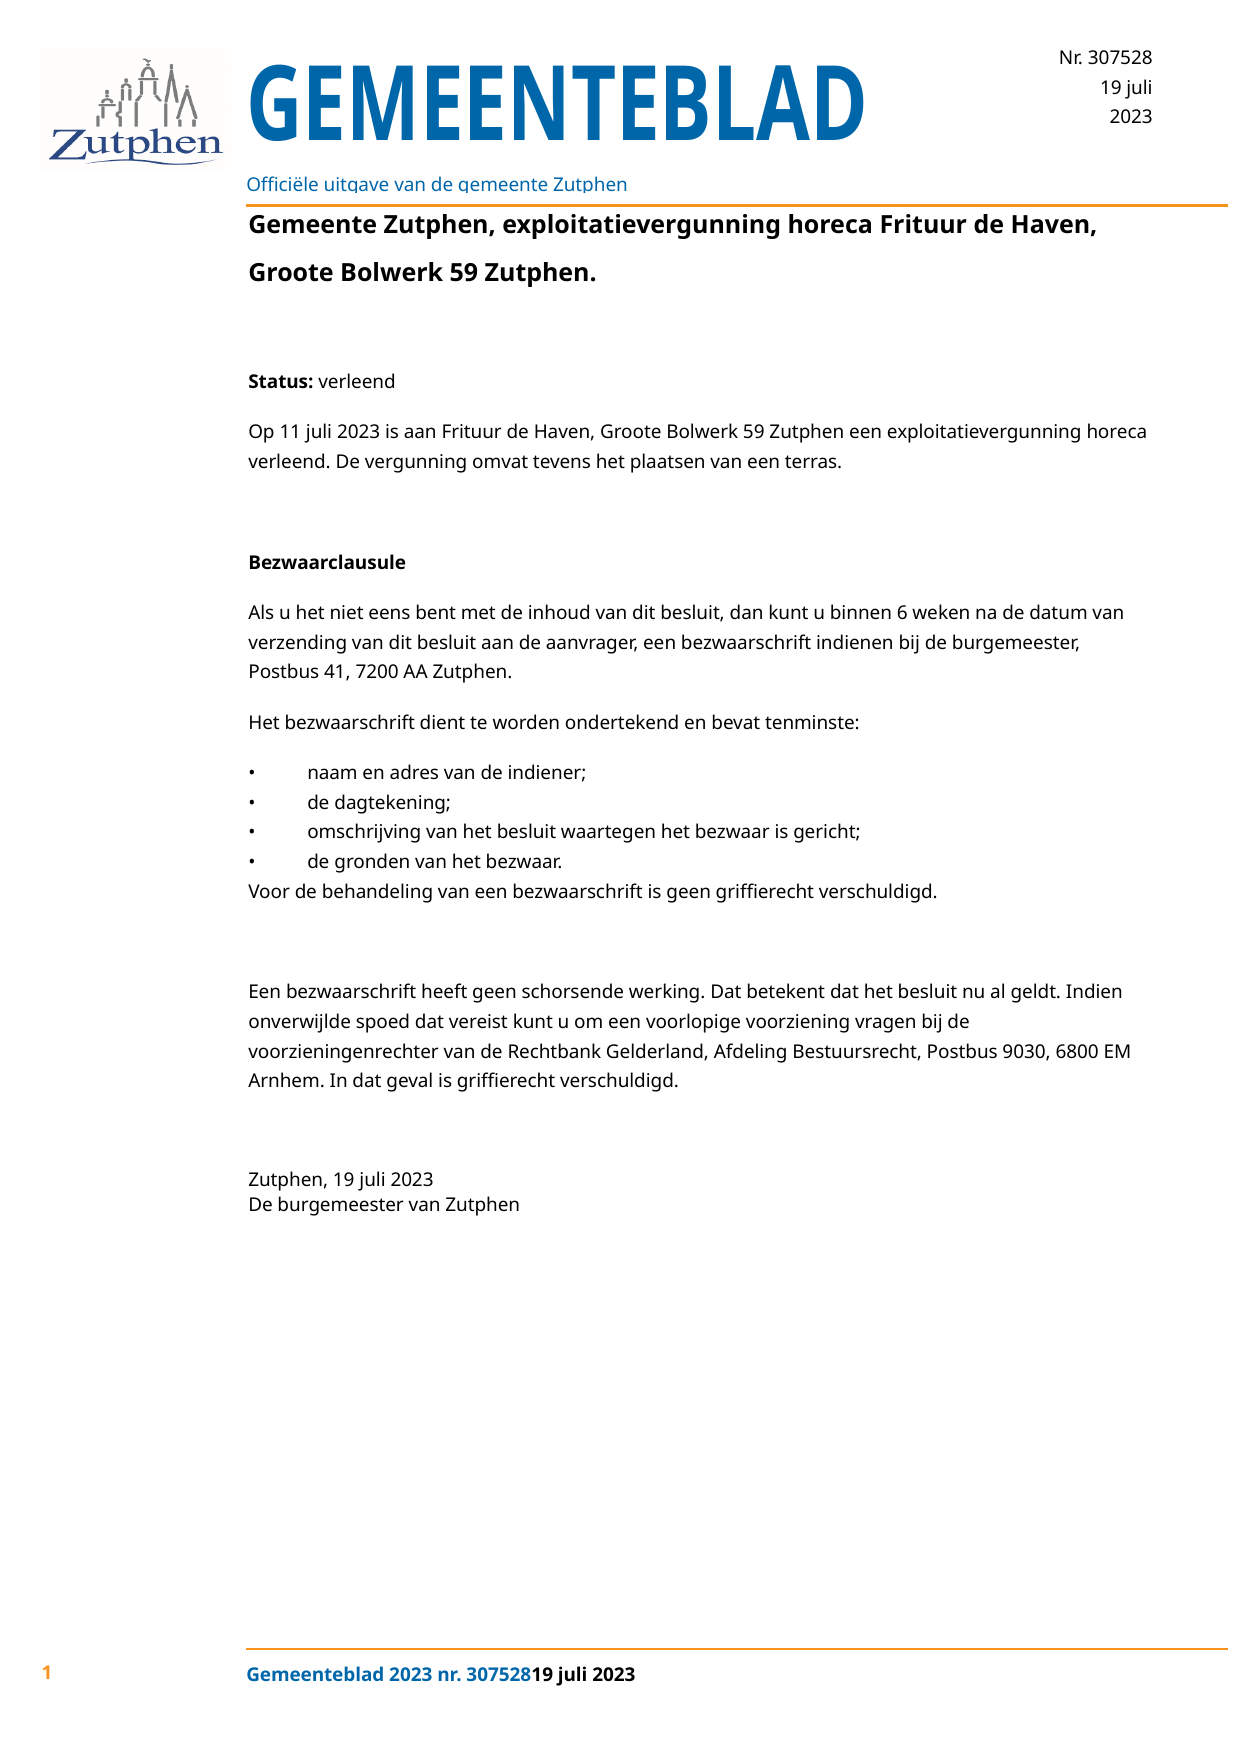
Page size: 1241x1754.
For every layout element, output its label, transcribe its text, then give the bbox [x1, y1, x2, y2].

list omschrijving van het besluit waartegen het bezwaar is gericht; [248, 819, 1152, 844]
text Gemeente Zutphen, exploitatievergunning horeca Frituur de Haven, Groote Bolwerk 59 Zutphen. [248, 207, 1152, 288]
text Een bezwaarschrift heeft geen schorsende werking. Dat betekent dat het besluit nu al geldt. Indien onverwijlde spoed dat vereist kunt u om een voorlopige voorziening vragen bij de voorzieningenrechter van de Rechtbank Gelderland, Afdeling Bestuursrecht, Postbus 9030, 6800 EM Arnhem. In dat geval is griffierecht verschuldigd. [248, 979, 1152, 1093]
text Op 11 juli 2023 is aan Frituur de Haven, Groote Bolwerk 59 Zutphen een exploitatievergunning horeca verleend. De vergunning omvat tevens het plaatsen van een terras. [248, 419, 1152, 474]
text Status: verleend [248, 368, 1152, 394]
text Het bezwaarschrift dient te worden ondertekend en bevat tenminste: [248, 709, 1152, 735]
text Als u het niet eens bent met de inhoud van dit besluit, dan kunt u binnen 6 weken na de datum van verzending van dit besluit aan de aanvrager, een bezwaarschrift indienen bij de burgemeester, Postbus 41, 7200 AA Zutphen. [248, 599, 1152, 684]
picture [41, 47, 231, 172]
text Bezwaarclausule [248, 549, 1152, 575]
list naam en adres van de indiener; [248, 759, 1152, 785]
text De burgemeester van Zutphen [248, 1191, 1152, 1217]
list de dagtekening; [248, 789, 1152, 815]
list de gronden van het bezwaar. [248, 848, 1152, 874]
text Zutphen, 19 juli 2023 [248, 1166, 1152, 1191]
text Voor de behandeling van een bezwaarschrift is geen griffierecht verschuldigd. [248, 878, 1152, 904]
